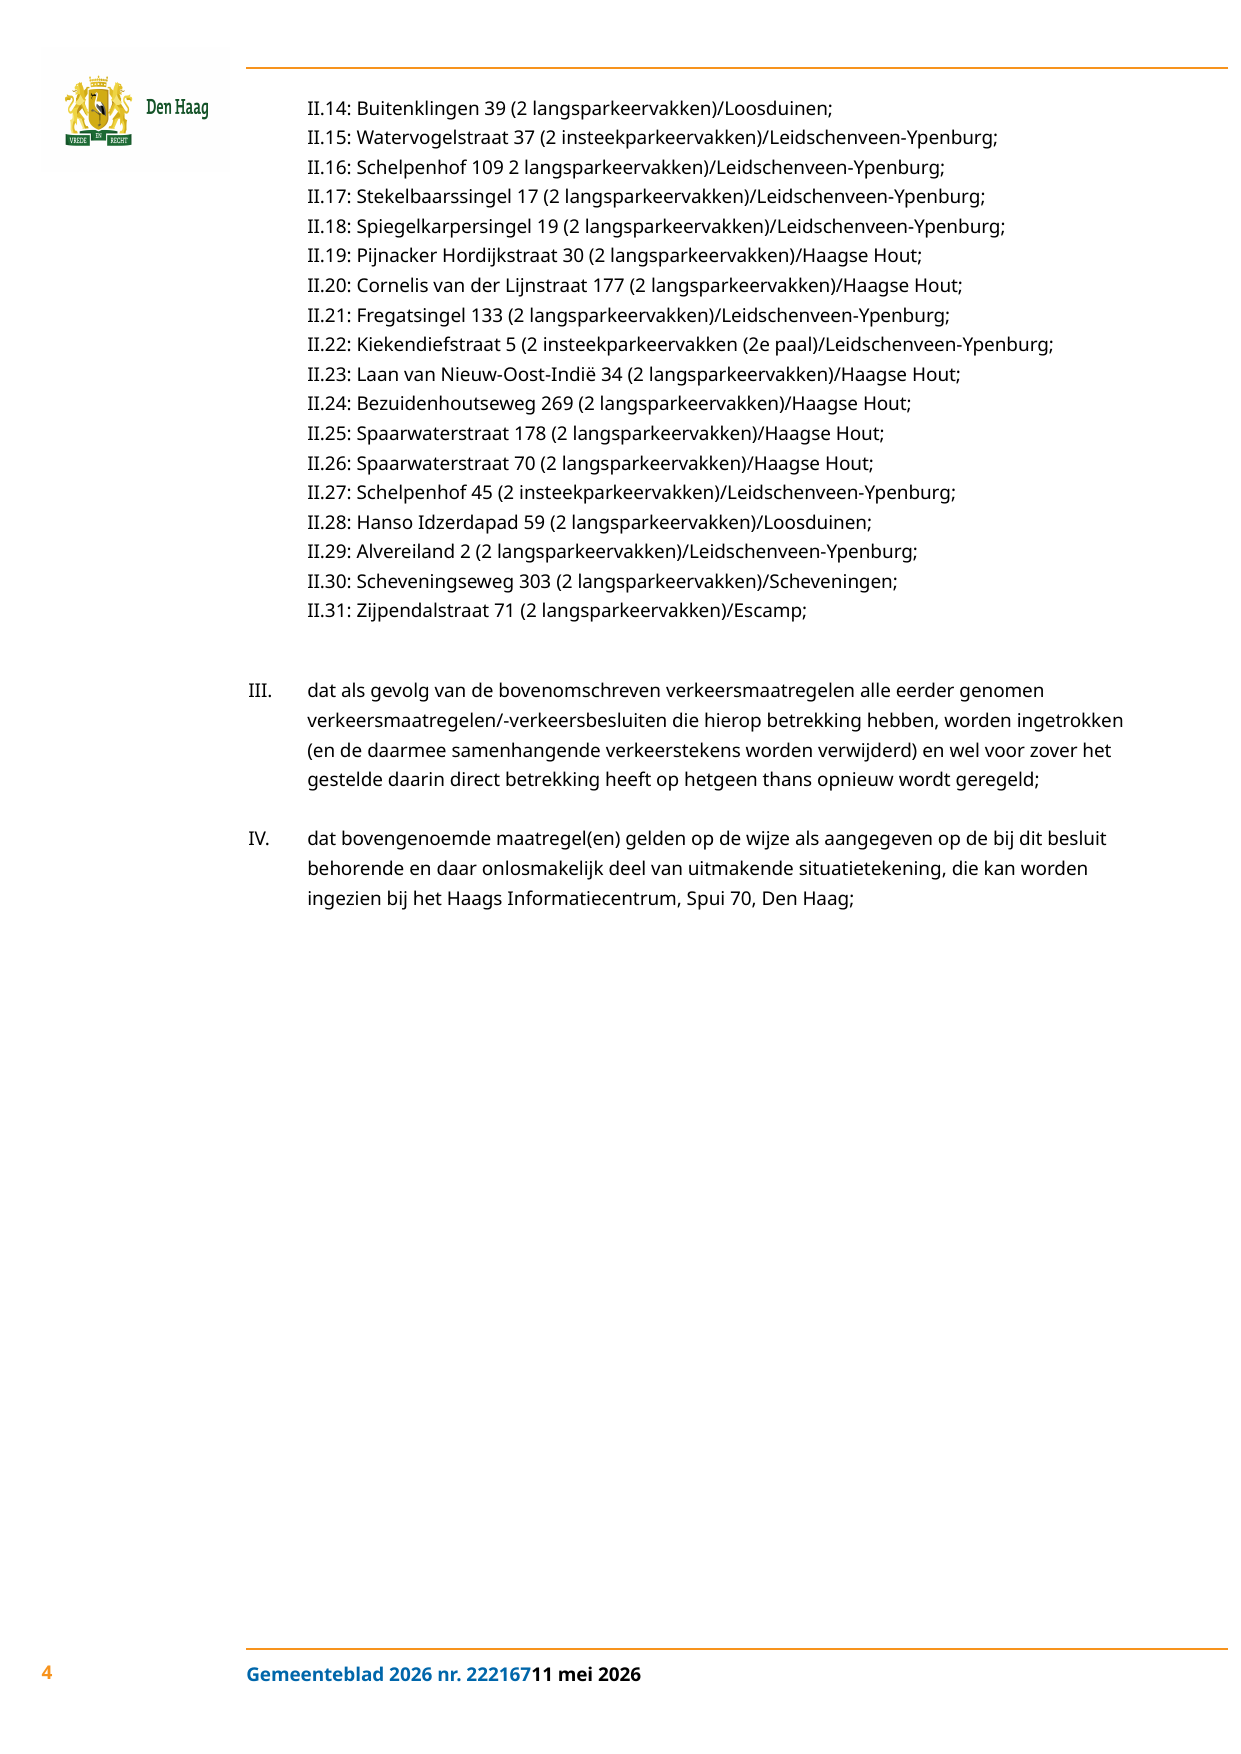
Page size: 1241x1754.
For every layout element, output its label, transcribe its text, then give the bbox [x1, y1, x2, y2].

list II.14: Buitenklingen 39 (2 langsparkeervakken)/Loosduinen; [248, 95, 1152, 121]
list II.18: Spiegelkarpersingel 19 (2 langsparkeervakken)/Leidschenveen-Ypenburg; [248, 213, 1152, 239]
list II.15: Watervogelstraat 37 (2 insteekparkeervakken)/Leidschenveen-Ypenburg; [248, 124, 1152, 150]
list II.20: Cornelis van der Lijnstraat 177 (2 langsparkeervakken)/Haagse Hout; [248, 272, 1152, 298]
list II.16: Schelpenhof 109 2 langsparkeervakken)/Leidschenveen-Ypenburg; [248, 154, 1152, 180]
list II.30: Scheveningseweg 303 (2 langsparkeervakken)/Scheveningen; [248, 568, 1152, 594]
list II.21: Fregatsingel 133 (2 langsparkeervakken)/Leidschenveen-Ypenburg; [248, 302, 1152, 328]
list dat bovengenoemde maatregel(en) gelden op de wijze als aangegeven op de bij dit besluit behorende en daar onlosmakelijk deel van uitmakende situatietekening, die kan worden ingezien bij het Haags Informatiecentrum, Spui 70, Den Haag; [248, 826, 1152, 911]
list II.29: Alvereiland 2 (2 langsparkeervakken)/Leidschenveen-Ypenburg; [248, 538, 1152, 564]
list II.24: Bezuidenhoutseweg 269 (2 langsparkeervakken)/Haagse Hout; [248, 391, 1152, 416]
list II.31: Zijpendalstraat 71 (2 langsparkeervakken)/Escamp; [248, 598, 1152, 623]
list II.25: Spaarwaterstraat 178 (2 langsparkeervakken)/Haagse Hout; [248, 420, 1152, 446]
list II.19: Pijnacker Hordijkstraat 30 (2 langsparkeervakken)/Haagse Hout; [248, 243, 1152, 268]
list II.17: Stekelbaarssingel 17 (2 langsparkeervakken)/Leidschenveen-Ypenburg; [248, 183, 1152, 209]
list dat als gevolg van de bovenomschreven verkeersmaatregelen alle eerder genomen verkeersmaatregelen/-verkeersbesluiten die hierop betrekking hebben, worden ingetrokken (en de daarmee samenhangende verkeerstekens worden verwijderd) en wel voor zover het gestelde daarin direct betrekking heeft op hetgeen thans opnieuw wordt geregeld; [248, 678, 1152, 792]
list II.28: Hanso Idzerdapad 59 (2 langsparkeervakken)/Loosduinen; [248, 509, 1152, 535]
list II.27: Schelpenhof 45 (2 insteekparkeervakken)/Leidschenveen-Ypenburg; [248, 479, 1152, 505]
list II.26: Spaarwaterstraat 70 (2 langsparkeervakken)/Haagse Hout; [248, 450, 1152, 476]
list II.22: Kiekendiefstraat 5 (2 insteekparkeervakken (2e paal)/Leidschenveen-Ypenburg; [248, 331, 1152, 357]
list II.23: Laan van Nieuw-Oost-Indië 34 (2 langsparkeervakken)/Haagse Hout; [248, 361, 1152, 387]
picture [41, 47, 231, 172]
